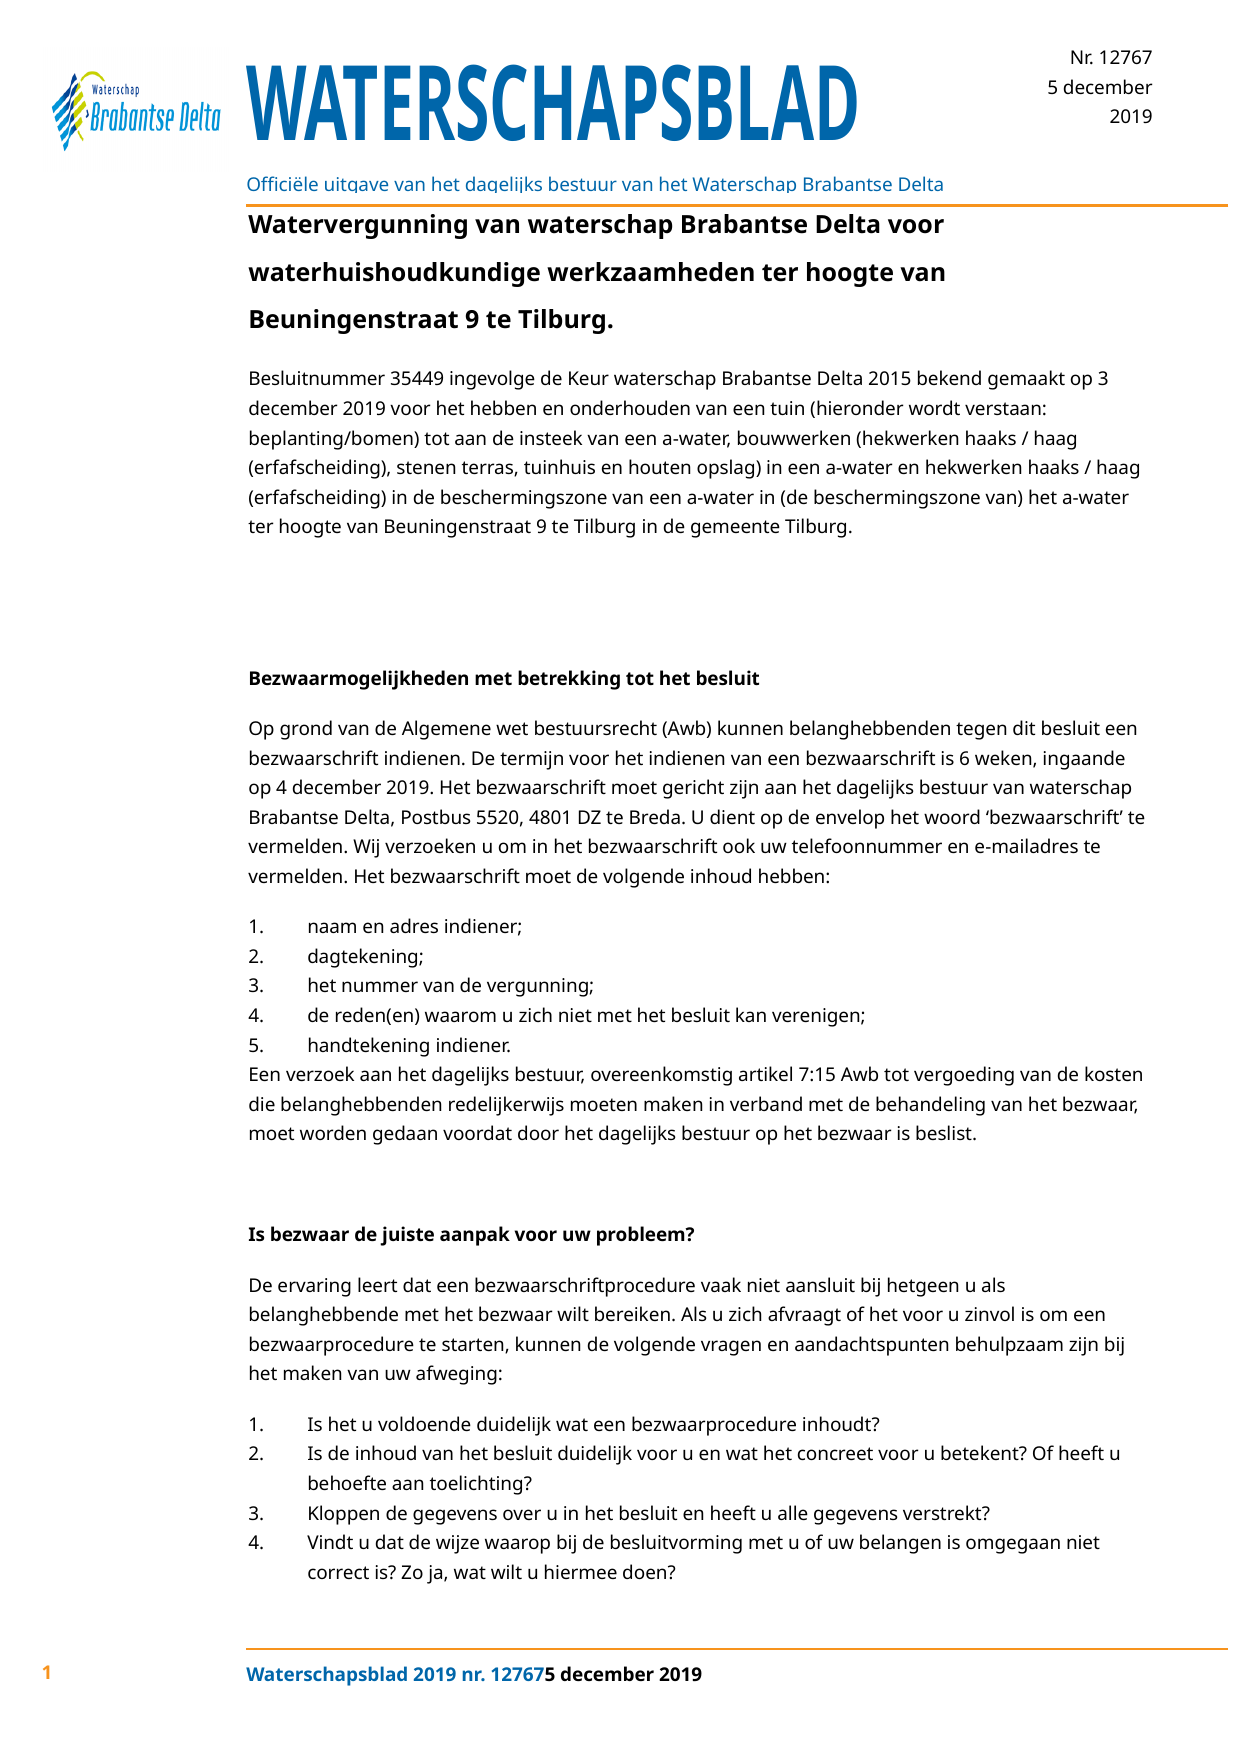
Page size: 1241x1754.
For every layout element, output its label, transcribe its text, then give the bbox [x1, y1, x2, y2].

text Op grond van de Algemene wet bestuursrecht (Awb) kunnen belanghebbenden tegen dit besluit een bezwaarschrift indienen. De termijn voor het indienen van een bezwaarschrift is 6 weken, ingaande op 4 december 2019. Het bezwaarschrift moet gericht zijn aan het dagelijks bestuur van waterschap Brabantse Delta, Postbus 5520, 4801 DZ te Breda. U dient op de envelop het woord ‘bezwaarschrift’ te vermelden. Wij verzoeken u om in het bezwaarschrift ook uw telefoonnummer en e‑mailadres te vermelden. Het bezwaarschrift moet de volgende inhoud hebben: [248, 715, 1152, 889]
text Watervergunning van waterschap Brabantse Delta voor waterhuishoudkundige werkzaamheden ter hoogte van Beuningenstraat 9 te Tilburg. [248, 207, 1152, 336]
text Een verzoek aan het dagelijks bestuur, overeenkomstig artikel 7:15 Awb tot vergoeding van de kosten die belanghebbenden redelijkerwijs moeten maken in verband met de behandeling van het bezwaar, moet worden gedaan voordat door het dagelijks bestuur op het bezwaar is beslist. [248, 1061, 1152, 1146]
picture [41, 47, 231, 172]
list het nummer van de vergunning; [248, 973, 1152, 998]
list de reden(en) waarom u zich niet met het besluit kan verenigen; [248, 1002, 1152, 1028]
list handtekening indiener. [248, 1032, 1152, 1057]
list Vindt u dat de wijze waarop bij de besluitvorming met u of uw belangen is omgegaan niet correct is? Zo ja, wat wilt u hiermee doen? [248, 1529, 1152, 1584]
list Is het u voldoende duidelijk wat een bezwaarprocedure inhoudt? [248, 1411, 1152, 1437]
text Bezwaarmogelijkheden met betrekking tot het besluit [248, 665, 1152, 690]
list dagtekening; [248, 943, 1152, 969]
text De ervaring leert dat een bezwaarschriftprocedure vaak niet aansluit bij hetgeen u als belanghebbende met het bezwaar wilt bereiken. Als u zich afvraagt of het voor u zinvol is om een bezwaarprocedure te starten, kunnen de volgende vragen en aandachtspunten behulpzaam zijn bij het maken van uw afweging: [248, 1272, 1152, 1386]
list naam en adres indiener; [248, 913, 1152, 939]
list Kloppen de gegevens over u in het besluit en heeft u alle gegevens verstrekt? [248, 1500, 1152, 1525]
text Is bezwaar de juiste aanpak voor uw probleem? [248, 1221, 1152, 1247]
text Besluitnummer 35449 ingevolge de Keur waterschap Brabantse Delta 2015 bekend gemaakt op 3 december 2019 voor het hebben en onderhouden van een tuin (hieronder wordt verstaan: beplanting/bomen) tot aan de insteek van een a-water, bouwwerken (hekwerken haaks / haag (erfafscheiding), stenen terras, tuinhuis en houten opslag) in een a-water en hekwerken haaks / haag (erfafscheiding) in de beschermingszone van een a-water in (de beschermingszone van) het a-water ter hoogte van Beuningenstraat 9 te Tilburg in de gemeente Tilburg. [248, 366, 1152, 539]
list Is de inhoud van het besluit duidelijk voor u en wat het concreet voor u betekent? Of heeft u behoefte aan toelichting? [248, 1441, 1152, 1496]
